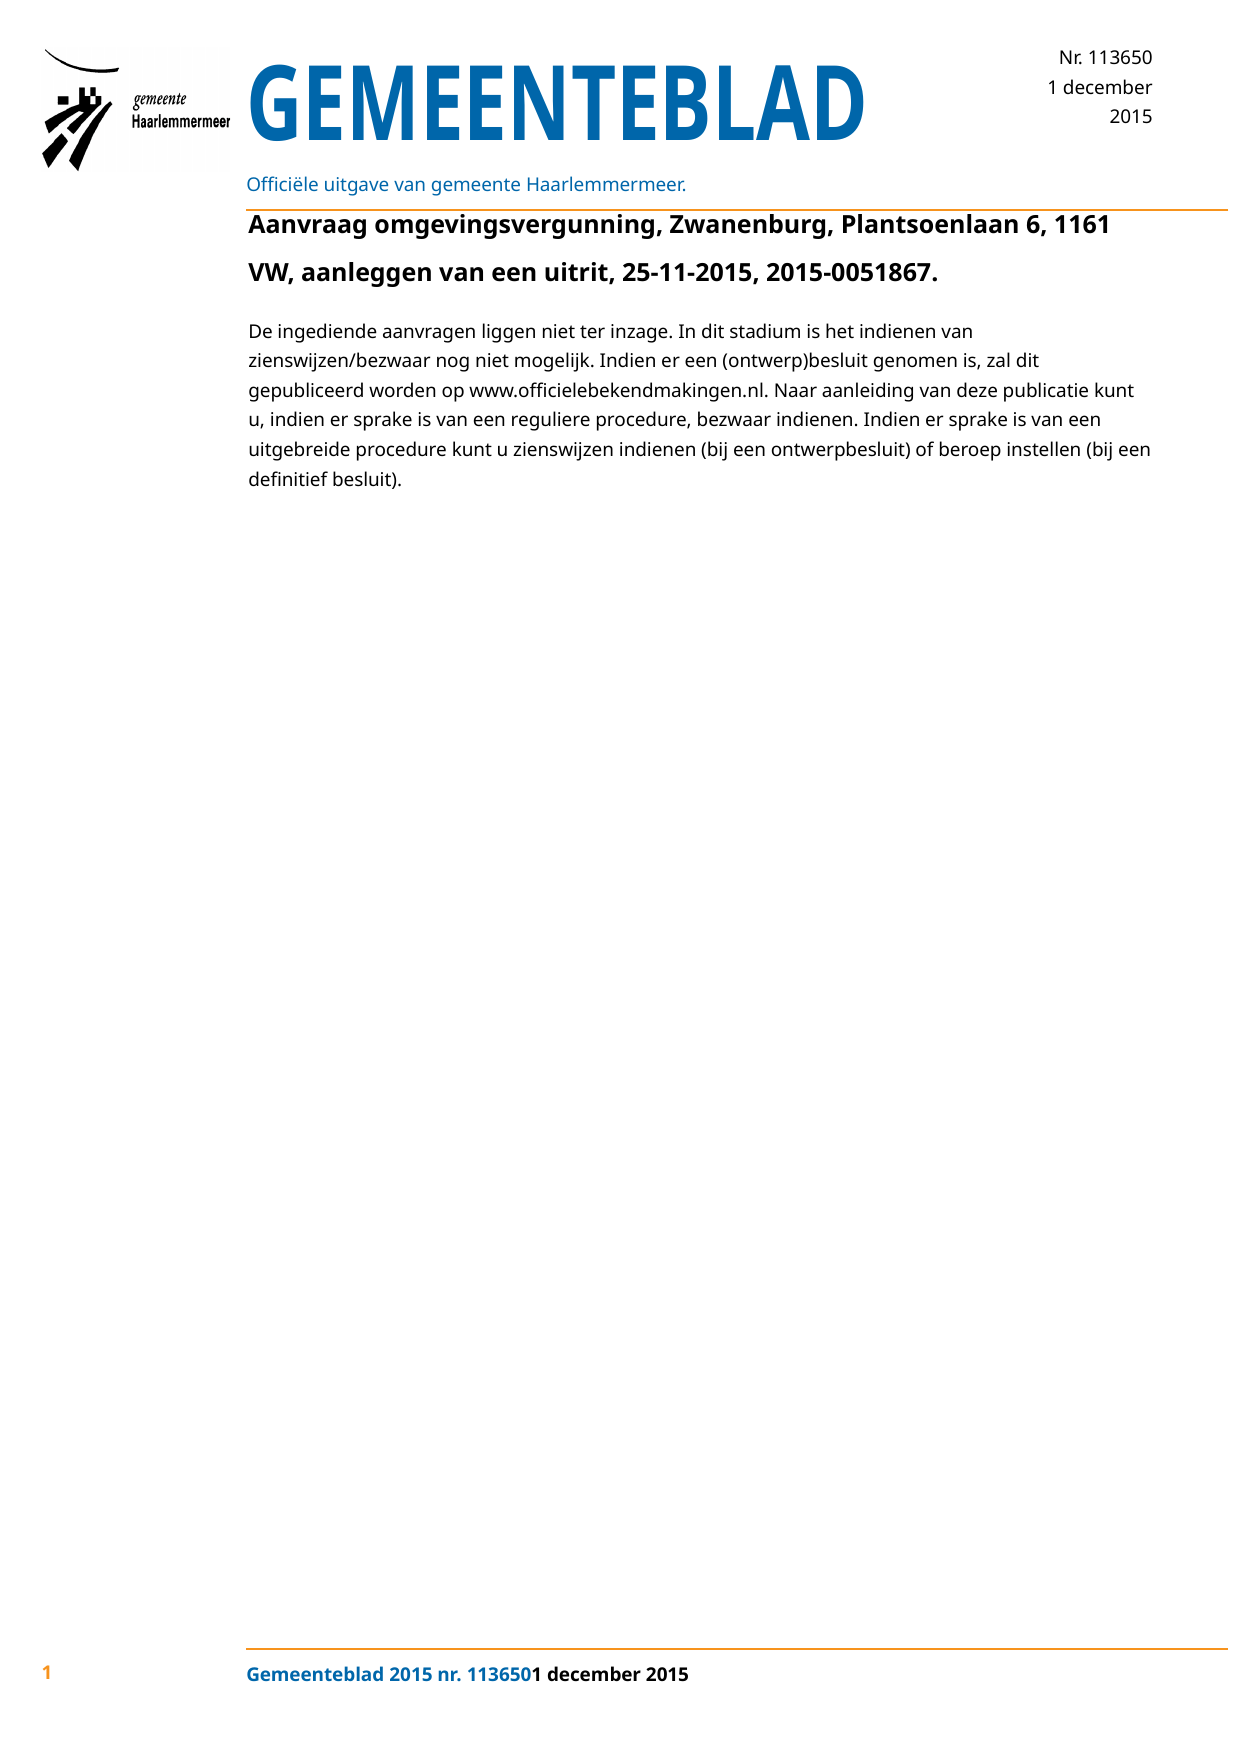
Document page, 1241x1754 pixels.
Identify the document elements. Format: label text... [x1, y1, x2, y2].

text De ingediende aanvragen liggen niet ter inzage. In dit stadium is het indienen van zienswijzen/bezwaar nog niet mogelijk. Indien er een (ontwerp)besluit genomen is, zal dit gepubliceerd worden op www.officielebekendmakingen.nl. Naar aanleiding van deze publicatie kunt u, indien er sprake is van een reguliere procedure, bezwaar indienen. Indien er sprake is van een uitgebreide procedure kunt u zienswijzen indienen (bij een ontwerpbesluit) of beroep instellen (bij een definitief besluit). [248, 318, 1152, 492]
picture [41, 47, 231, 172]
text Aanvraag omgevingsvergunning, Zwanenburg, Plantsoenlaan 6, 1161 VW, aanleggen van een uitrit, 25-11-2015, 2015-0051867. [248, 211, 1152, 288]
